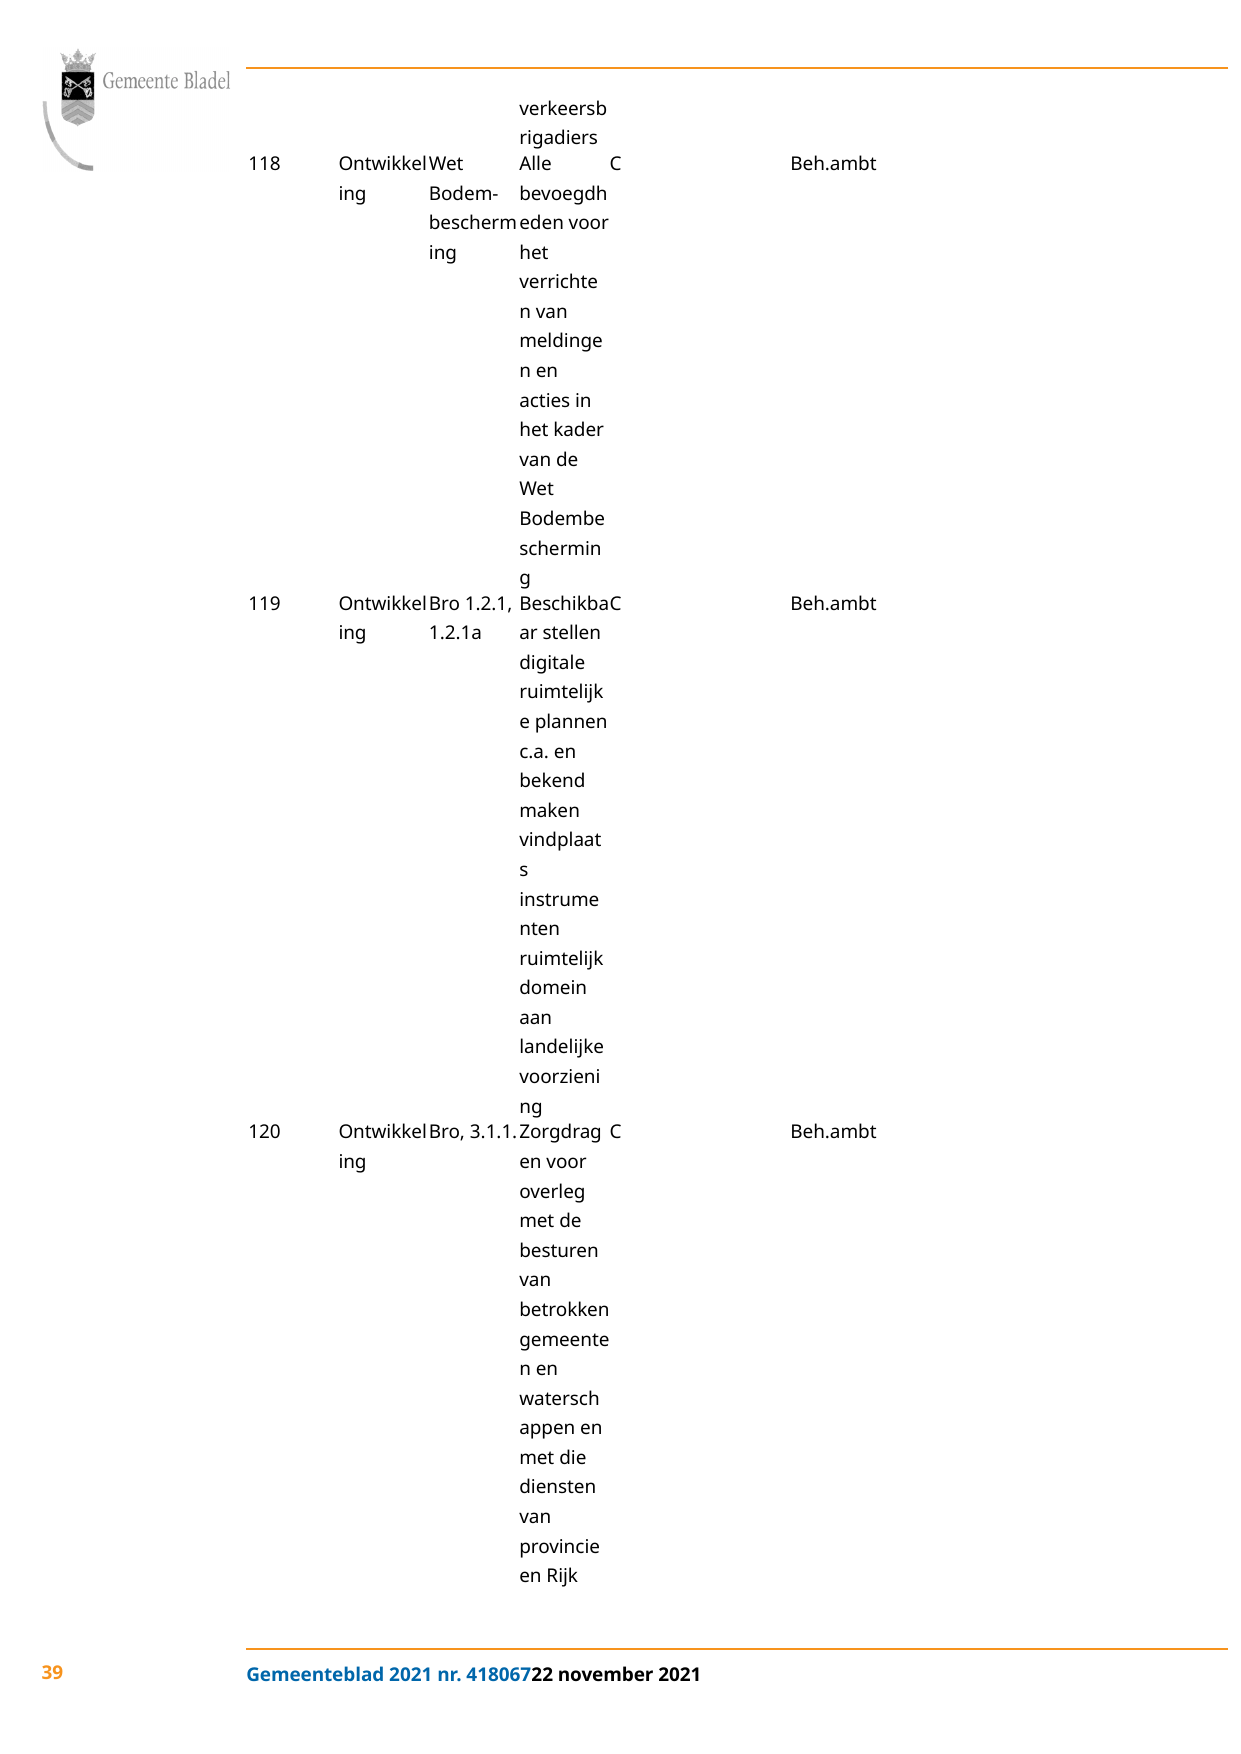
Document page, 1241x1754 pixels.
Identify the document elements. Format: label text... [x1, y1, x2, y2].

table_cell [790, 95, 881, 150]
table_cell [881, 150, 971, 590]
table_cell Beh.ambt [790, 150, 881, 590]
picture [41, 47, 231, 172]
table_cell 119 [248, 590, 338, 1119]
table_cell Bro, 3.1.1. [429, 1119, 519, 1588]
table_cell [700, 1119, 790, 1588]
table_cell Wet Bodem-bescherming [429, 150, 519, 590]
table_cell [700, 95, 790, 150]
table_cell [1061, 150, 1152, 590]
table_cell C [609, 590, 700, 1119]
table_cell [1061, 1144, 1152, 1588]
table_cell [700, 590, 790, 1119]
table_cell C [609, 150, 700, 590]
table_cell C [609, 1119, 700, 1588]
table_cell 120 [248, 1119, 338, 1588]
table_cell [881, 590, 971, 1119]
table_cell Ontwikkeling [338, 590, 429, 1119]
table_cell [881, 1119, 971, 1588]
table_cell [429, 95, 519, 150]
table_cell 118 [248, 150, 338, 590]
table_cell Beh.ambt [790, 1119, 881, 1588]
table_cell Alle bevoegdheden voor het verrichten van meldingen en acties in het kader van de Wet Bodembescherming [519, 150, 609, 590]
table_cell [700, 150, 790, 590]
table_cell [1061, 590, 1152, 1119]
table_cell Beschikbaar stellen digitale ruimtelijke plannen c.a. en bekend maken vindplaats instrumenten ruimtelijk domein aan landelijke voorziening [519, 590, 609, 1119]
table_cell [971, 95, 1061, 150]
table_cell Beh.ambt [790, 590, 881, 1119]
table_cell Bro 1.2.1, 1.2.1a [429, 590, 519, 1119]
table_cell [971, 1144, 1061, 1588]
table_cell [881, 95, 971, 150]
table_cell Ontwikkeling [338, 1119, 429, 1588]
table_cell [971, 150, 1061, 590]
table_cell [609, 95, 700, 150]
table_cell Ontwikkeling [338, 150, 429, 590]
table_cell [1061, 1119, 1152, 1144]
table_cell [971, 590, 1061, 1119]
table_cell [971, 1119, 1061, 1144]
table_cell Zorgdragen voor overleg met de besturen van betrokken gemeenten en waterschappen en met die diensten van provincie en Rijk [519, 1119, 609, 1588]
table_cell [1061, 95, 1152, 150]
table_cell [338, 95, 429, 150]
table_cell [248, 95, 338, 150]
table_cell verkeersbrigadiers [519, 95, 609, 150]
